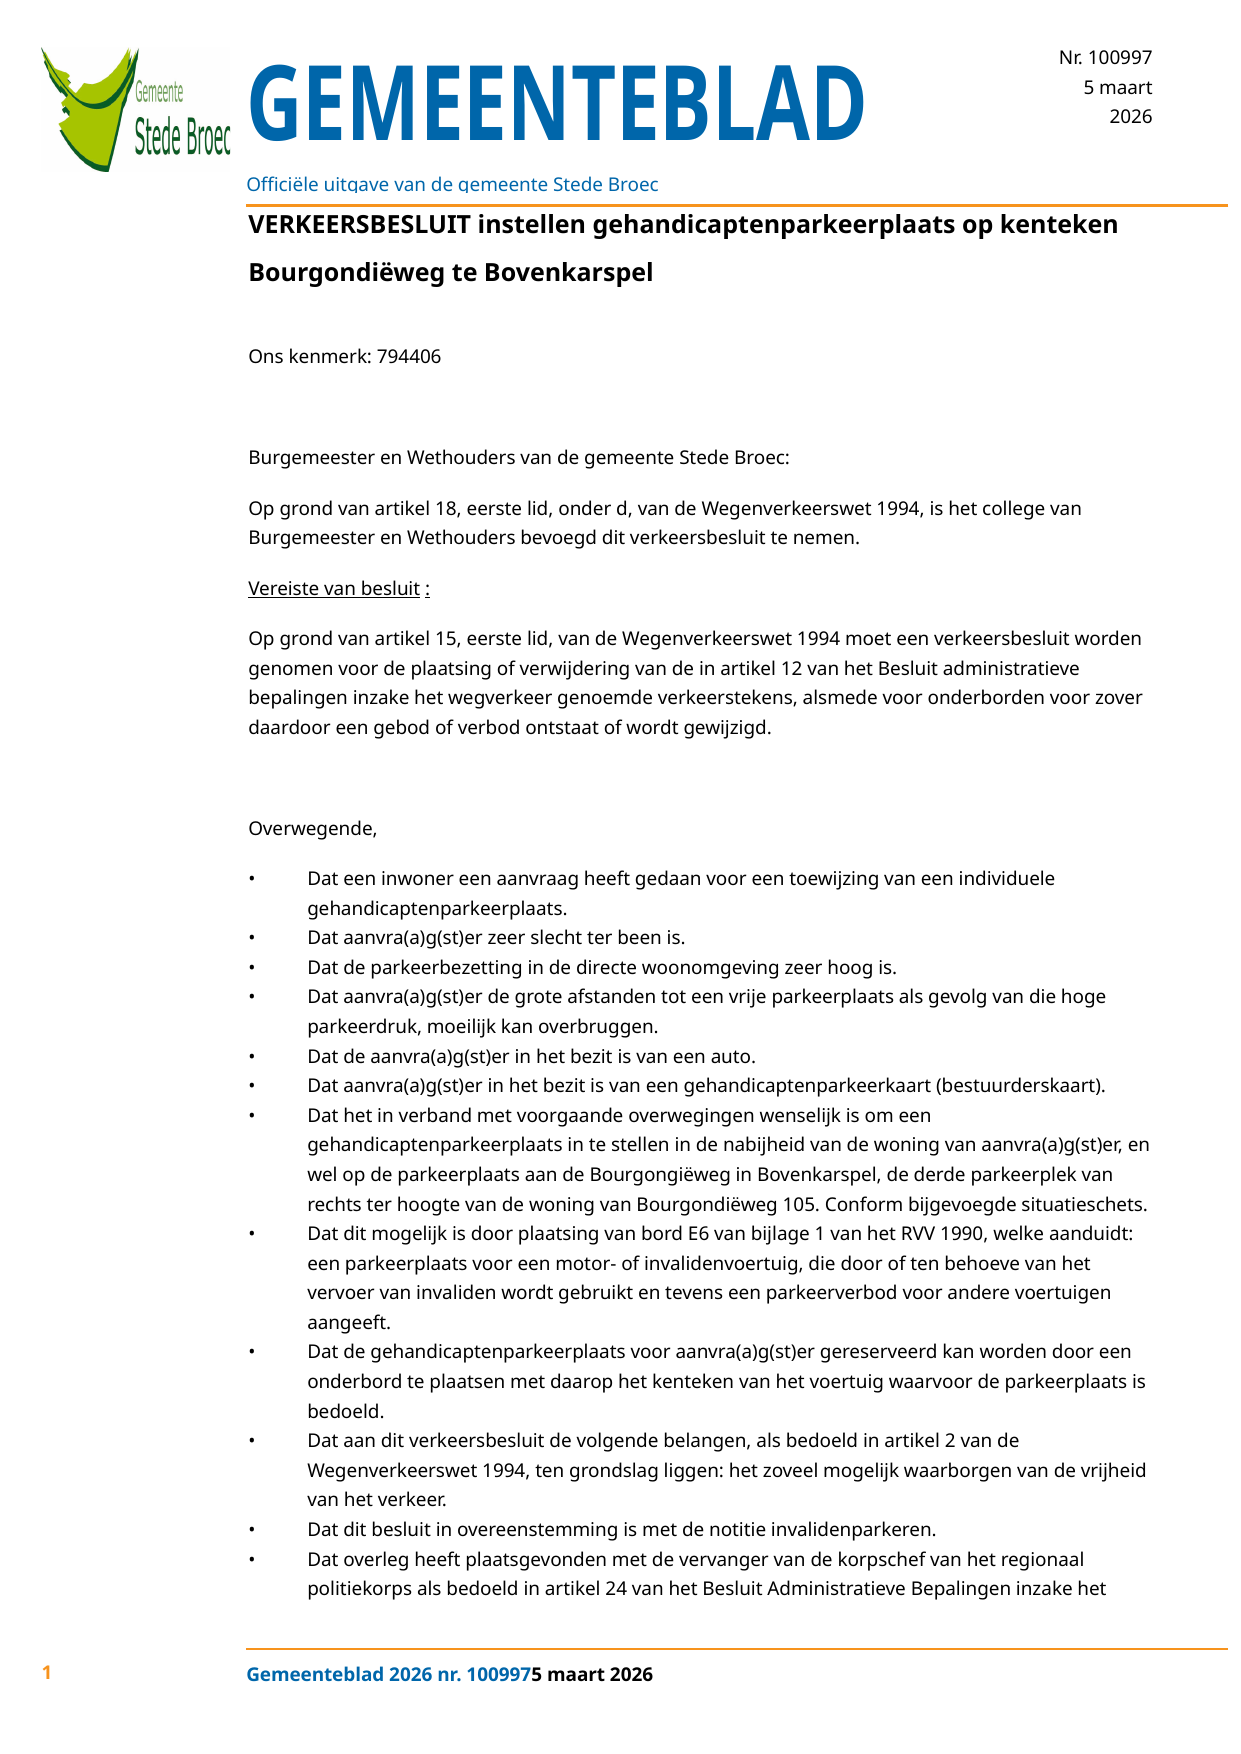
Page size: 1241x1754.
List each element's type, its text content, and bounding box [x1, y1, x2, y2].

text Op grond van artikel 18, eerste lid, onder d, van de Wegenverkeerswet 1994, is het college van Burgemeester en Wethouders bevoegd dit verkeersbesluit te nemen. [248, 495, 1152, 550]
list Dat aanvra(a)g(st)er zeer slecht ter been is. [248, 924, 1152, 950]
text VERKEERSBESLUIT instellen gehandicaptenparkeerplaats op kenteken Bourgondiëweg te Bovenkarspel [248, 207, 1152, 288]
text Overwegende, [248, 815, 1152, 841]
list Dat de aanvra(a)g(st)er in het bezit is van een auto. [248, 1043, 1152, 1068]
text Burgemeester en Wethouders van de gemeente Stede Broec: [248, 444, 1152, 470]
list Dat aan dit verkeersbesluit de volgende belangen, als bedoeld in artikel 2 van de Wegenverkeerswet 1994, ten grondslag liggen: het zoveel mogelijk waarborgen van de vrijheid van het verkeer. [248, 1427, 1152, 1512]
text Op grond van artikel 15, eerste lid, van de Wegenverkeerswet 1994 moet een verkeersbesluit worden genomen voor de plaatsing of verwijdering van de in artikel 12 van het Besluit administratieve bepalingen inzake het wegverkeer genoemde verkeerstekens, alsmede voor onderborden voor zover daardoor een gebod of verbod ontstaat of wordt gewijzigd. [248, 625, 1152, 740]
list Dat dit mogelijk is door plaatsing van bord E6 van bijlage 1 van het RVV 1990, welke aanduidt: een parkeerplaats voor een motor- of invalidenvoertuig, die door of ten behoeve van het vervoer van invaliden wordt gebruikt en tevens een parkeerverbod voor andere voertuigen aangeeft. [248, 1220, 1152, 1335]
list Dat dit besluit in overeenstemming is met de notitie invalidenparkeren. [248, 1516, 1152, 1542]
picture [41, 47, 231, 172]
list Dat aanvra(a)g(st)er in het bezit is van een gehandicaptenparkeerkaart (bestuurderskaart). [248, 1072, 1152, 1098]
text Vereiste van besluit : [248, 575, 1152, 601]
list Dat overleg heeft plaatsgevonden met de vervanger van de korpschef van het regionaal politiekorps als bedoeld in artikel 24 van het Besluit Administratieve Bepalingen inzake het [248, 1546, 1152, 1601]
list Dat de gehandicaptenparkeerplaats voor aanvra(a)g(st)er gereserveerd kan worden door een onderbord te plaatsen met daarop het kenteken van het voertuig waarvoor de parkeerplaats is bedoeld. [248, 1339, 1152, 1423]
list Dat een inwoner een aanvraag heeft gedaan voor een toewijzing van een individuele gehandicaptenparkeerplaats. [248, 865, 1152, 921]
list Dat de parkeerbezetting in de directe woonomgeving zeer hoog is. [248, 954, 1152, 980]
text Ons kenmerk: 794406 [248, 344, 1152, 369]
list Dat het in verband met voorgaande overwegingen wenselijk is om een gehandicaptenparkeerplaats in te stellen in de nabijheid van de woning van aanvra(a)g(st)er, en wel op de parkeerplaats aan de Bourgongiëweg in Bovenkarspel, de derde parkeerplek van rechts ter hoogte van de woning van Bourgondiëweg 105. Conform bijgevoegde situatieschets. [248, 1102, 1152, 1216]
list Dat aanvra(a)g(st)er de grote afstanden tot een vrije parkeerplaats als gevolg van die hoge parkeerdruk, moeilijk kan overbruggen. [248, 984, 1152, 1039]
